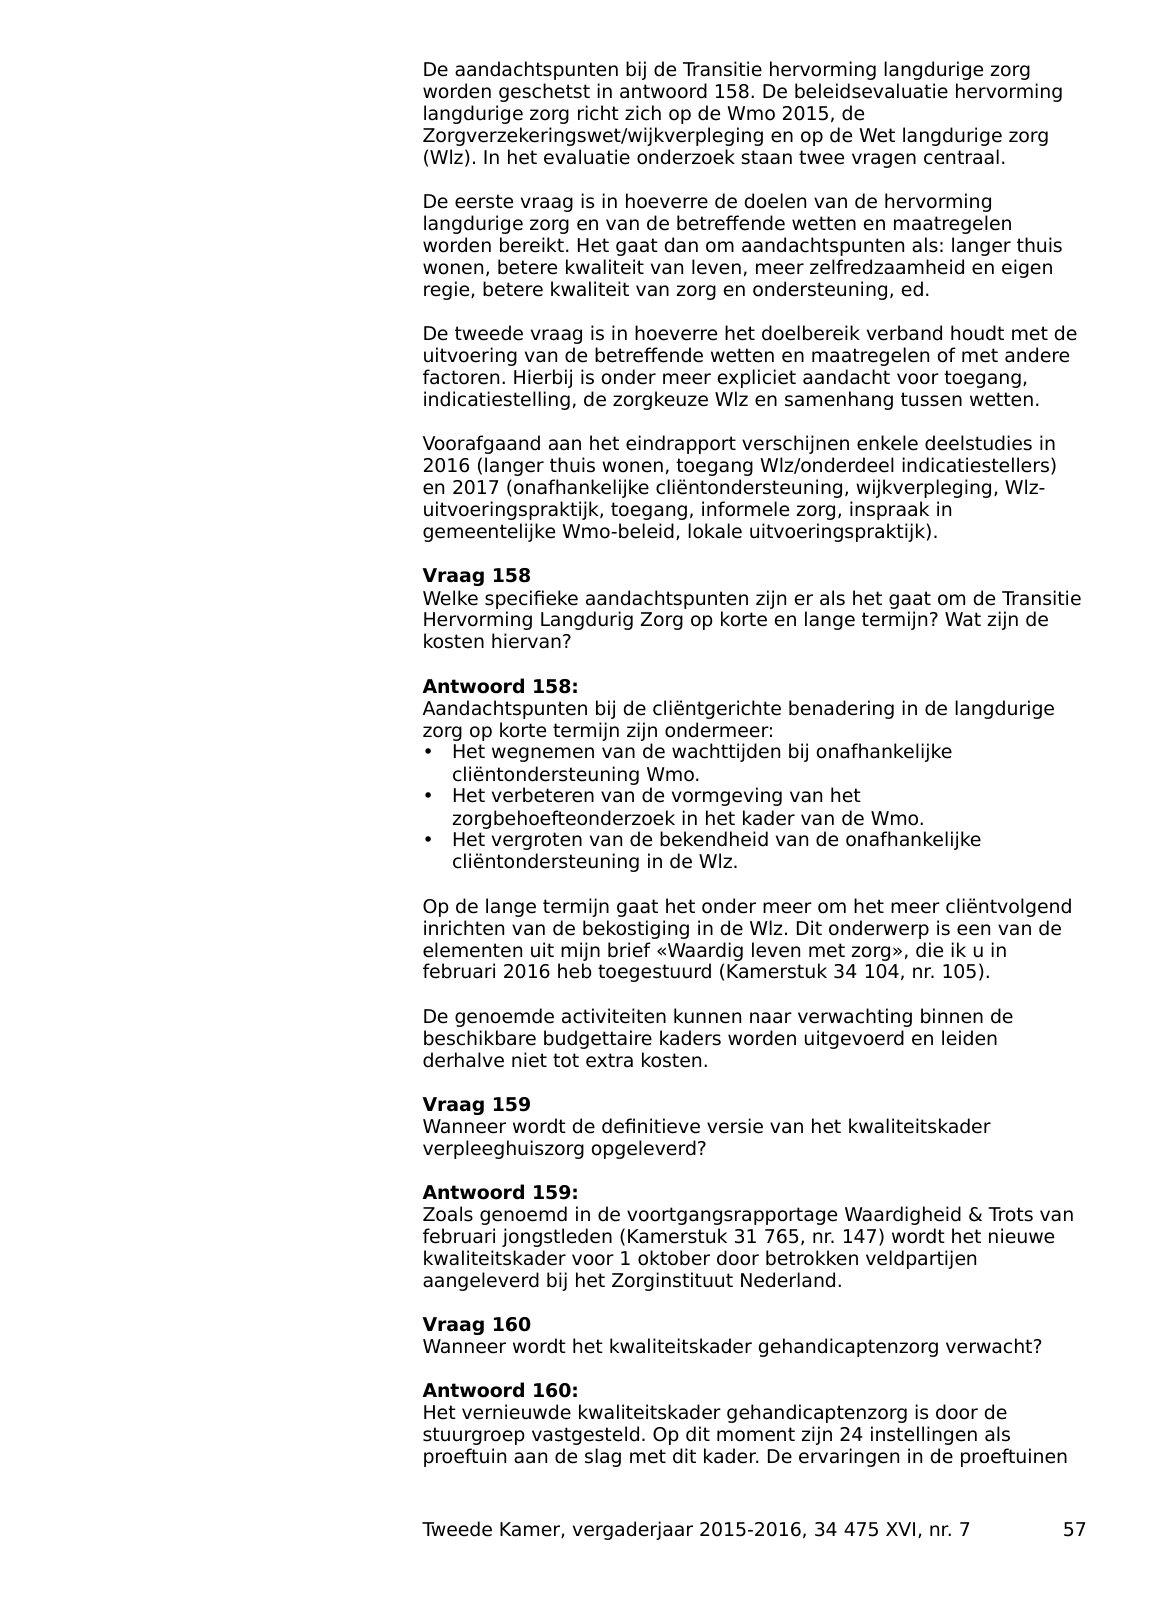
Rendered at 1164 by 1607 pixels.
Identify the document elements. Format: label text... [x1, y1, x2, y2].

text Vraag 158 [422, 565, 1087, 587]
text Op de lange termijn gaat het onder meer om het meer cliëntvolgend inrichten van de bekostiging in de Wlz. Dit onderwerp is een van de elementen uit mijn brief «Waardig leven met zorg», die ik u in februari 2016 heb toegestuurd (Kamerstuk 34 104, nr. 105). [422, 896, 1087, 983]
text Het vernieuwde kwaliteitskader gehandicaptenzorg is door de stuurgroep vastgesteld. Op dit moment zijn 24 instellingen als proeftuin aan de slag met dit kader. De ervaringen in de proeftuinen [422, 1402, 1087, 1468]
text De genoemde activiteiten kunnen naar verwachting binnen de beschikbare budgettaire kaders worden uitgevoerd en leiden derhalve niet tot extra kosten. [422, 1006, 1087, 1072]
text Voorafgaand aan het eindrapport verschijnen enkele deelstudies in 2016 (langer thuis wonen, toegang Wlz/onderdeel indicatiestellers) en 2017 (onafhankelijke cliëntondersteuning, wijkverpleging, Wlz-uitvoeringspraktijk, toegang, informele zorg, inspraak in gemeentelijke Wmo-beleid, lokale uitvoeringspraktijk). [422, 433, 1087, 543]
text Vraag 159 [422, 1094, 1087, 1116]
text Antwoord 158: [422, 676, 1087, 697]
text • Het verbeteren van de vormgeving van het zorgbehoefteonderzoek in het kader van de Wmo. [422, 785, 1087, 829]
text Antwoord 159: [422, 1182, 1087, 1204]
text Vraag 160 [422, 1314, 1087, 1336]
text Aandachtspunten bij de cliëntgerichte benadering in de langdurige zorg op korte termijn zijn ondermeer: [422, 697, 1087, 741]
text De eerste vraag is in hoeverre de doelen van de hervorming langdurige zorg en van de betreffende wetten en maatregelen worden bereikt. Het gaat dan om aandachtspunten als: langer thuis wonen, betere kwaliteit van leven, meer zelfredzaamheid en eigen regie, betere kwaliteit van zorg en ondersteuning, ed. [422, 191, 1087, 301]
text Wanneer wordt het kwaliteitskader gehandicaptenzorg verwacht? [422, 1336, 1087, 1358]
text Wanneer wordt de definitieve versie van het kwaliteitskader verpleeghuiszorg opgeleverd? [422, 1116, 1087, 1160]
text De aandachtspunten bij de Transitie hervorming langdurige zorg worden geschetst in antwoord 158. De beleidsevaluatie hervorming langdurige zorg richt zich op de Wmo 2015, de Zorgverzekeringswet/wijkverpleging en op de Wet langdurige zorg (Wlz). In het evaluatie onderzoek staan twee vragen centraal. [422, 59, 1087, 169]
text • Het vergroten van de bekendheid van de onafhankelijke cliëntondersteuning in de Wlz. [422, 829, 1087, 873]
text Zoals genoemd in de voortgangsrapportage Waardigheid & Trots van februari jongstleden (Kamerstuk 31 765, nr. 147) wordt het nieuwe kwaliteitskader voor 1 oktober door betrokken veldpartijen aangeleverd bij het Zorginstituut Nederland. [422, 1204, 1087, 1292]
text Antwoord 160: [422, 1380, 1087, 1402]
text Welke specifieke aandachtspunten zijn er als het gaat om de Transitie Hervorming Langdurig Zorg op korte en lange termijn? Wat zijn de kosten hiervan? [422, 587, 1087, 653]
text De tweede vraag is in hoeverre het doelbereik verband houdt met de uitvoering van de betreffende wetten en maatregelen of met andere factoren. Hierbij is onder meer expliciet aandacht voor toegang, indicatiestelling, de zorgkeuze Wlz en samenhang tussen wetten. [422, 323, 1087, 411]
text • Het wegnemen van de wachttijden bij onafhankelijke cliëntondersteuning Wmo. [422, 741, 1087, 785]
